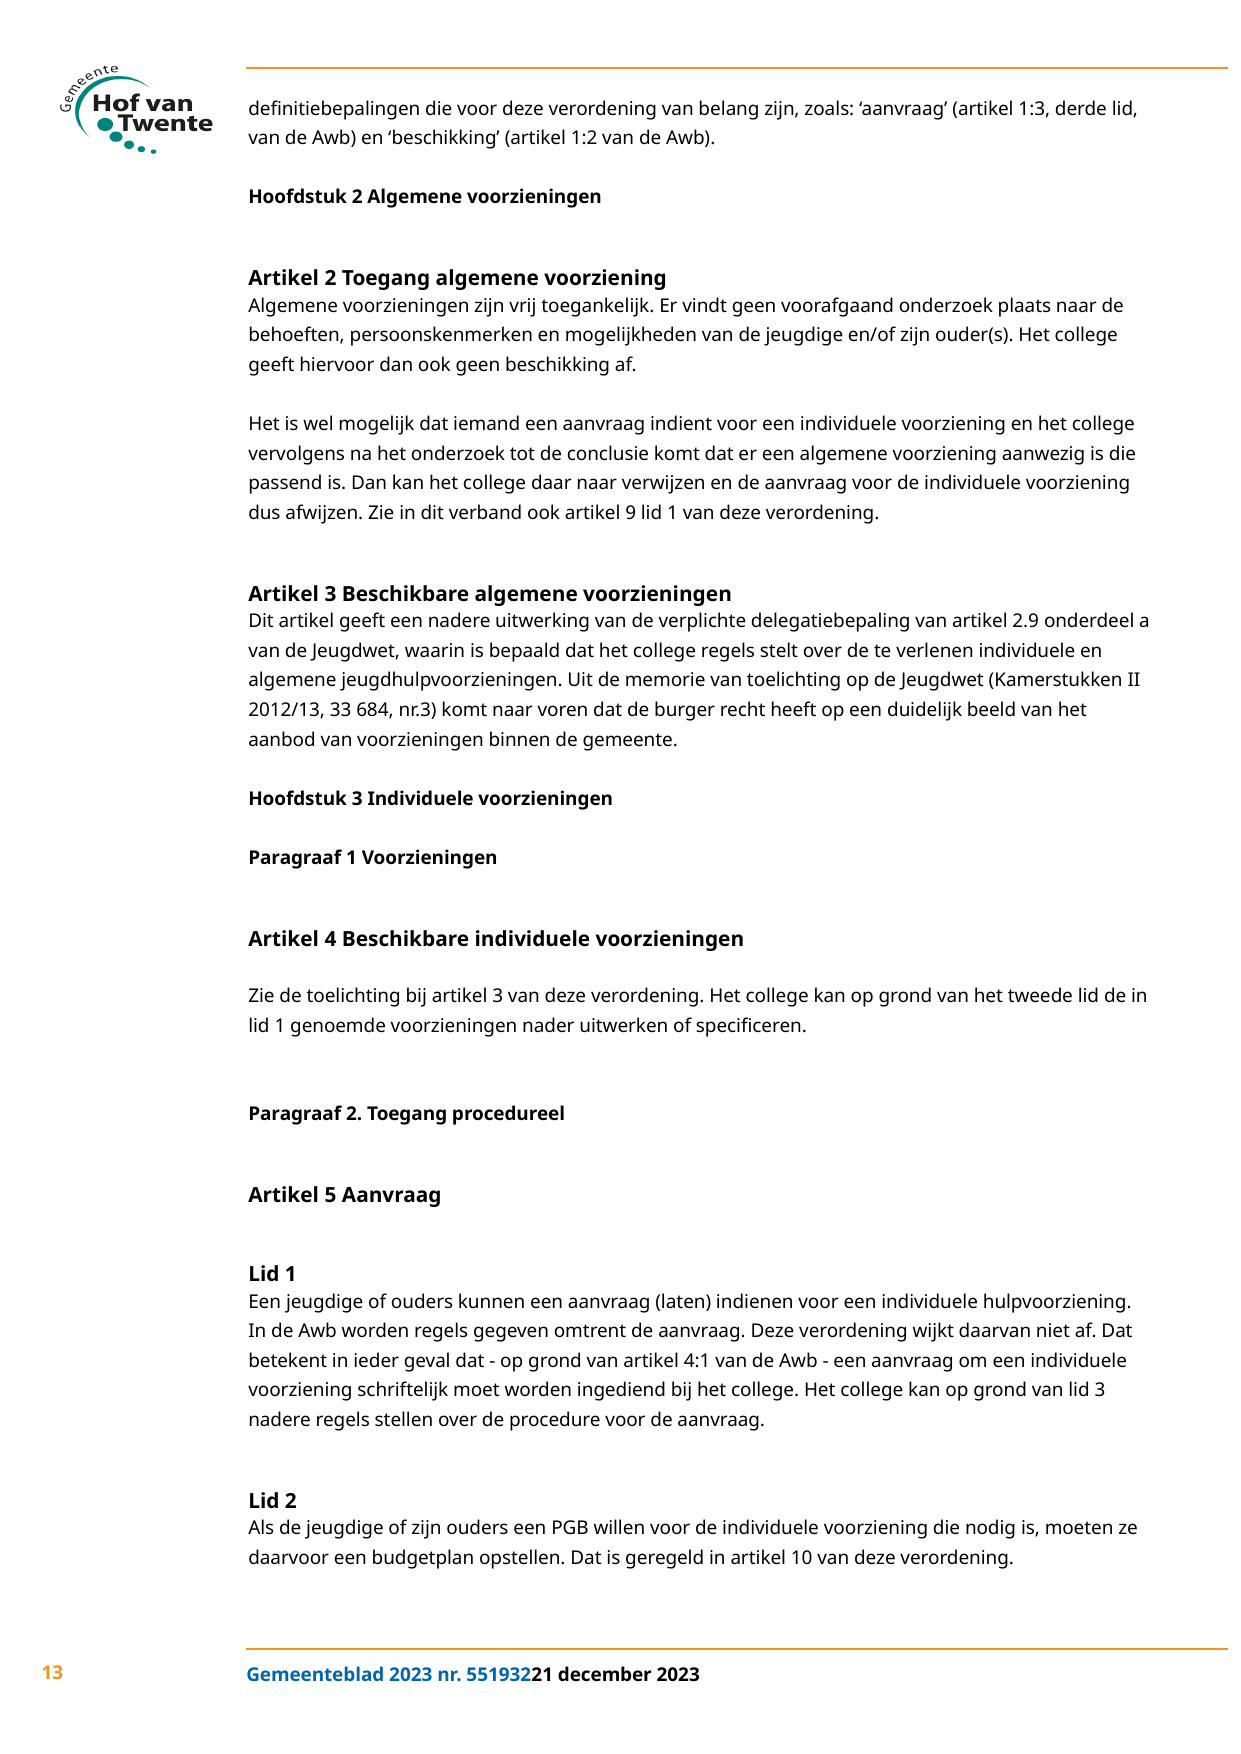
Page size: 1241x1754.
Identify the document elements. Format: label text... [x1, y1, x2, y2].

text Een jeugdige of ouders kunnen een aanvraag (laten) indienen voor een individuele hulpvoorziening. In de Awb worden regels gegeven omtrent de aanvraag. Deze verordening wijkt daarvan niet af. Dat betekent in ieder geval dat - op grond van artikel 4:1 van de Awb - een aanvraag om een individuele voorziening schriftelijk moet worden ingediend bij het college. Het college kan op grond van lid 3 nadere regels stellen over de procedure voor de aanvraag. [248, 1288, 1152, 1432]
picture [41, 47, 231, 172]
text Hoofdstuk 3 Individuele voorzieningen [248, 785, 1152, 811]
text Algemene voorzieningen zijn vrij toegankelijk. Er vindt geen voorafgaand onderzoek plaats naar de behoeften, persoonskenmerken en mogelijkheden van de jeugdige en/of zijn ouder(s). Het college geeft hiervoor dan ook geen beschikking af. [248, 292, 1152, 377]
text Lid 1 [248, 1259, 1152, 1288]
text Zie de toelichting bij artikel 3 van deze verordening. Het college kan op grond van het tweede lid de in lid 1 genoemde voorzieningen nader uitwerken of specificeren. [248, 982, 1152, 1037]
text definitiebepalingen die voor deze verordening van belang zijn, zoals: ‘aanvraag’ (artikel 1:3, derde lid, van de Awb) en ‘beschikking’ (artikel 1:2 van de Awb). [248, 95, 1152, 150]
text Artikel 4 Beschikbare individuele voorzieningen [248, 924, 1152, 953]
text Het is wel mogelijk dat iemand een aanvraag indient voor een individuele voorziening en het college vervolgens na het onderzoek tot de conclusie komt dat er een algemene voorziening aanwezig is die passend is. Dan kan het college daar naar verwijzen en de aanvraag voor de individuele voorziening dus afwijzen. Zie in dit verband ook artikel 9 lid 1 van deze verordening. [248, 410, 1152, 525]
text Als de jeugdige of zijn ouders een PGB willen voor de individuele voorziening die nodig is, moeten ze daarvoor een budgetplan opstellen. Dat is geregeld in artikel 10 van deze verordening. [248, 1514, 1152, 1570]
text Paragraaf 1 Voorzieningen [248, 844, 1152, 870]
text Paragraaf 2. Toegang procedureel [248, 1101, 1152, 1126]
text Lid 2 [248, 1486, 1152, 1514]
text Artikel 2 Toegang algemene voorziening [248, 263, 1152, 292]
text Artikel 3 Beschikbare algemene voorzieningen [248, 579, 1152, 607]
text Hoofdstuk 2 Algemene voorzieningen [248, 183, 1152, 209]
text Artikel 5 Aanvraag [248, 1181, 1152, 1209]
text Dit artikel geeft een nadere uitwerking van de verplichte delegatiebepaling van artikel 2.9 onderdeel a van de Jeugdwet, waarin is bepaald dat het college regels stelt over de te verlenen individuele en algemene jeugdhulpvoorzieningen. Uit de memorie van toelichting op de Jeugdwet (Kamerstukken II 2012/13, 33 684, nr.3) komt naar voren dat de burger recht heeft op een duidelijk beeld van het aanbod van voorzieningen binnen de gemeente. [248, 607, 1152, 752]
